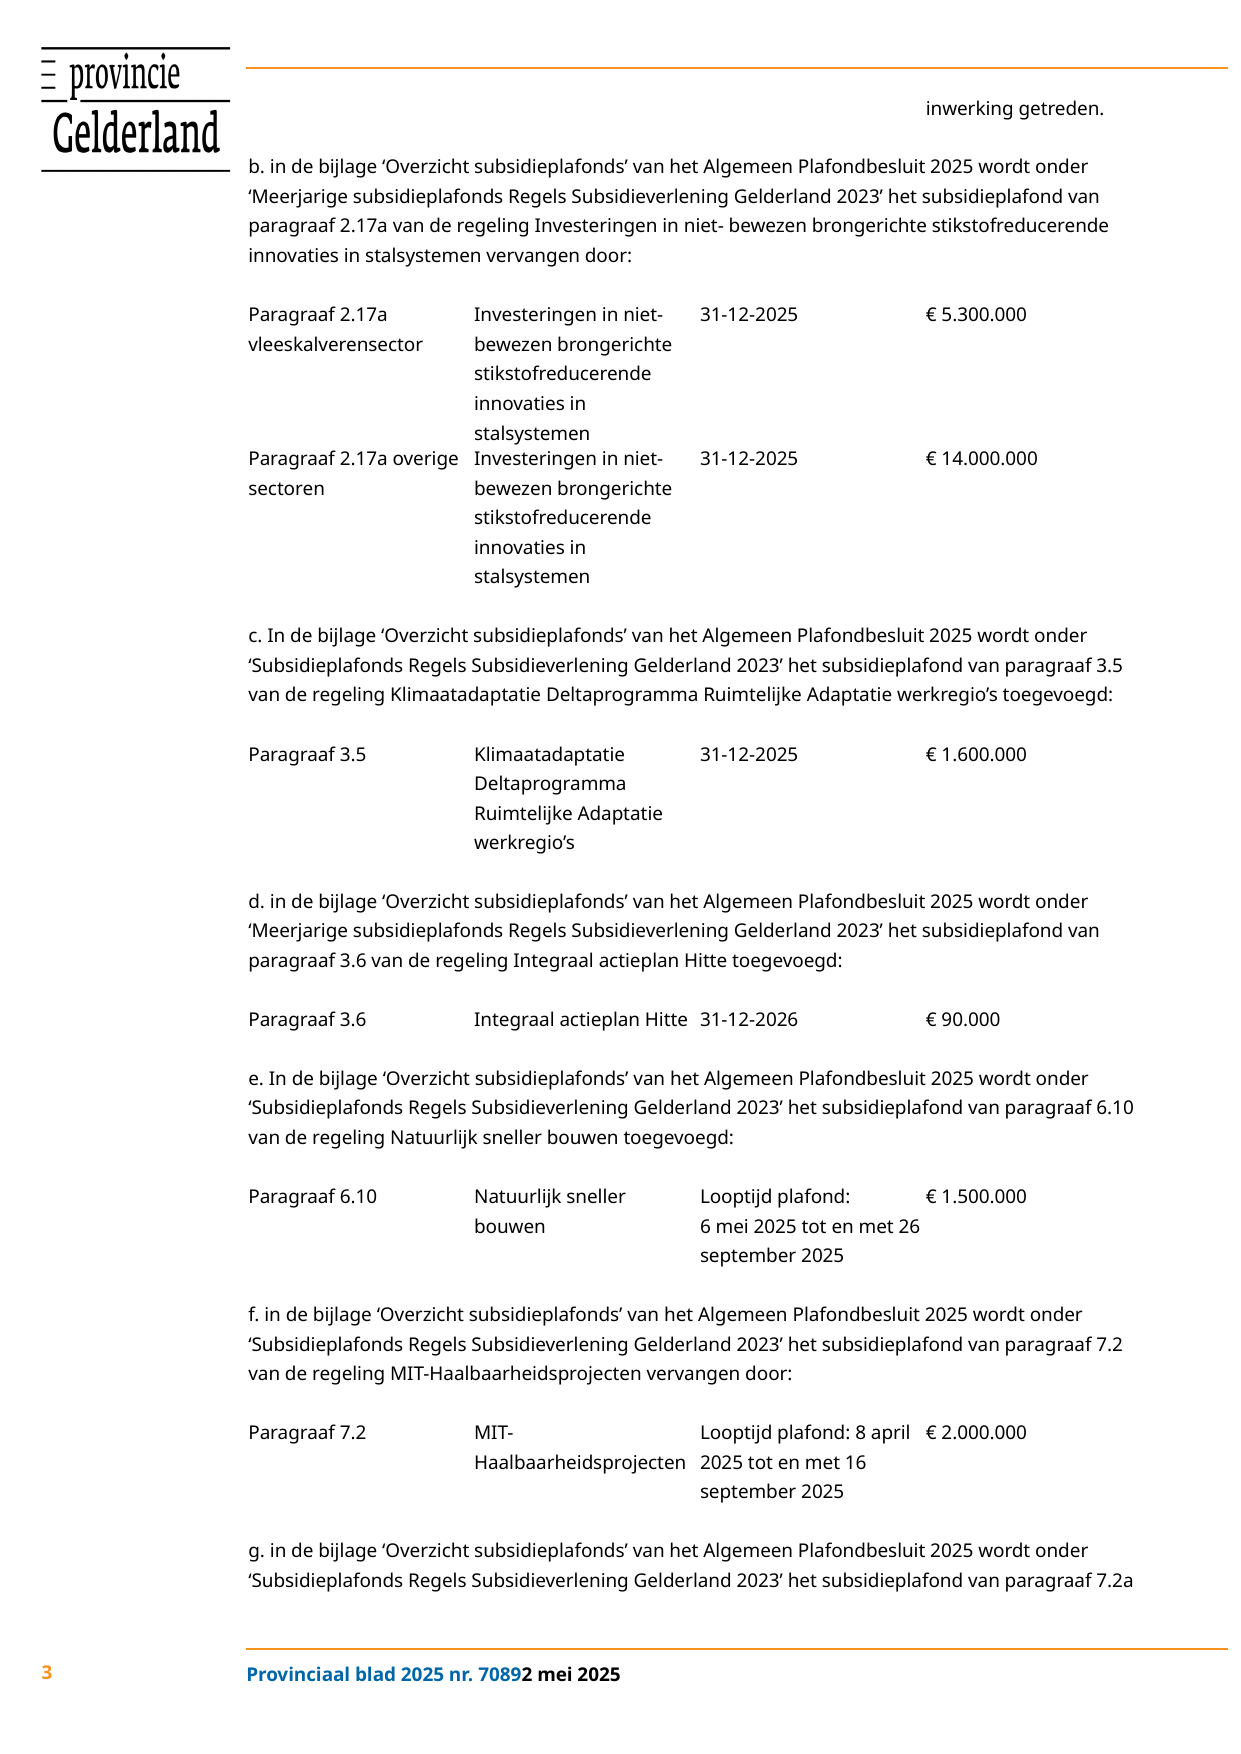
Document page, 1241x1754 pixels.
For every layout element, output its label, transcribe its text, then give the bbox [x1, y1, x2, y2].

text f. in de bijlage ‘Overzicht subsidieplafonds’ van het Algemeen Plafondbesluit 2025 wordt onder ‘Subsidieplafonds Regels Subsidieverlening Gelderland 2023’ het subsidieplafond van paragraaf 7.2 van de regeling MIT-Haalbaarheidsprojecten vervangen door: [248, 1301, 1152, 1386]
table_header € 1.500.000 [926, 1184, 1152, 1268]
table_header Investeringen in niet-bewezen brongerichte stikstofreducerende innovaties in stalsystemen [474, 301, 700, 445]
table_header Klimaatadaptatie Deltaprogramma Ruimtelijke Adaptatie werkregio’s [474, 741, 700, 855]
table_cell Paragraaf 2.17a overige sectoren [248, 445, 474, 589]
table_header 31-12-2025 [700, 301, 926, 445]
table_header € 1.600.000 [926, 741, 1152, 855]
table_header Natuurlijk sneller bouwen [474, 1184, 700, 1268]
table_header Paragraaf 7.2 [248, 1420, 474, 1504]
text e. In de bijlage ‘Overzicht subsidieplafonds’ van het Algemeen Plafondbesluit 2025 wordt onder ‘Subsidieplafonds Regels Subsidieverlening Gelderland 2023’ het subsidieplafond van paragraaf 6.10 van de regeling Natuurlijk sneller bouwen toegevoegd: [248, 1065, 1152, 1150]
table_header 31-12-2025 [700, 741, 926, 855]
table_cell [700, 95, 926, 121]
table_header Integraal actieplan Hitte [474, 1006, 700, 1032]
table_cell inwerking getreden. [926, 95, 1152, 121]
table_header Paragraaf 3.6 [248, 1006, 474, 1032]
table_header € 90.000 [926, 1006, 1152, 1032]
table_cell [474, 95, 700, 121]
text b. in de bijlage ‘Overzicht subsidieplafonds’ van het Algemeen Plafondbesluit 2025 wordt onder ‘Meerjarige subsidieplafonds Regels Subsidieverlening Gelderland 2023’ het subsidieplafond van paragraaf 2.17a van de regeling Investeringen in niet- bewezen brongerichte stikstofreducerende innovaties in stalsystemen vervangen door: [248, 153, 1152, 268]
table_header Looptijd plafond: 8 april 2025 tot en met 16 september 2025 [700, 1420, 926, 1504]
table_cell [248, 95, 474, 121]
table_cell € 14.000.000 [926, 445, 1152, 589]
table_header MIT-Haalbaarheidsprojecten [474, 1420, 700, 1504]
table_header Paragraaf 3.5 [248, 741, 474, 855]
picture [41, 47, 231, 172]
table_cell 31-12-2025 [700, 445, 926, 589]
table_header Paragraaf 2.17a vleeskalverensector [248, 301, 474, 445]
table_cell Investeringen in niet-bewezen brongerichte stikstofreducerende innovaties in stalsystemen [474, 445, 700, 589]
text g. in de bijlage ‘Overzicht subsidieplafonds’ van het Algemeen Plafondbesluit 2025 wordt onder ‘Subsidieplafonds Regels Subsidieverlening Gelderland 2023’ het subsidieplafond van paragraaf 7.2a [248, 1537, 1152, 1593]
table_header Paragraaf 6.10 [248, 1184, 474, 1268]
table_header € 5.300.000 [926, 301, 1152, 445]
table_header Looptijd plafond: 6 mei 2025 tot en met 26 september 2025 [700, 1184, 926, 1268]
table_header € 2.000.000 [926, 1420, 1152, 1504]
text d. in de bijlage ‘Overzicht subsidieplafonds’ van het Algemeen Plafondbesluit 2025 wordt onder ‘Meerjarige subsidieplafonds Regels Subsidieverlening Gelderland 2023’ het subsidieplafond van paragraaf 3.6 van de regeling Integraal actieplan Hitte toegevoegd: [248, 888, 1152, 973]
table_header 31-12-2026 [700, 1006, 926, 1032]
text c. In de bijlage ‘Overzicht subsidieplafonds’ van het Algemeen Plafondbesluit 2025 wordt onder ‘Subsidieplafonds Regels Subsidieverlening Gelderland 2023’ het subsidieplafond van paragraaf 3.5 van de regeling Klimaatadaptatie Deltaprogramma Ruimtelijke Adaptatie werkregio’s toegevoegd: [248, 622, 1152, 707]
